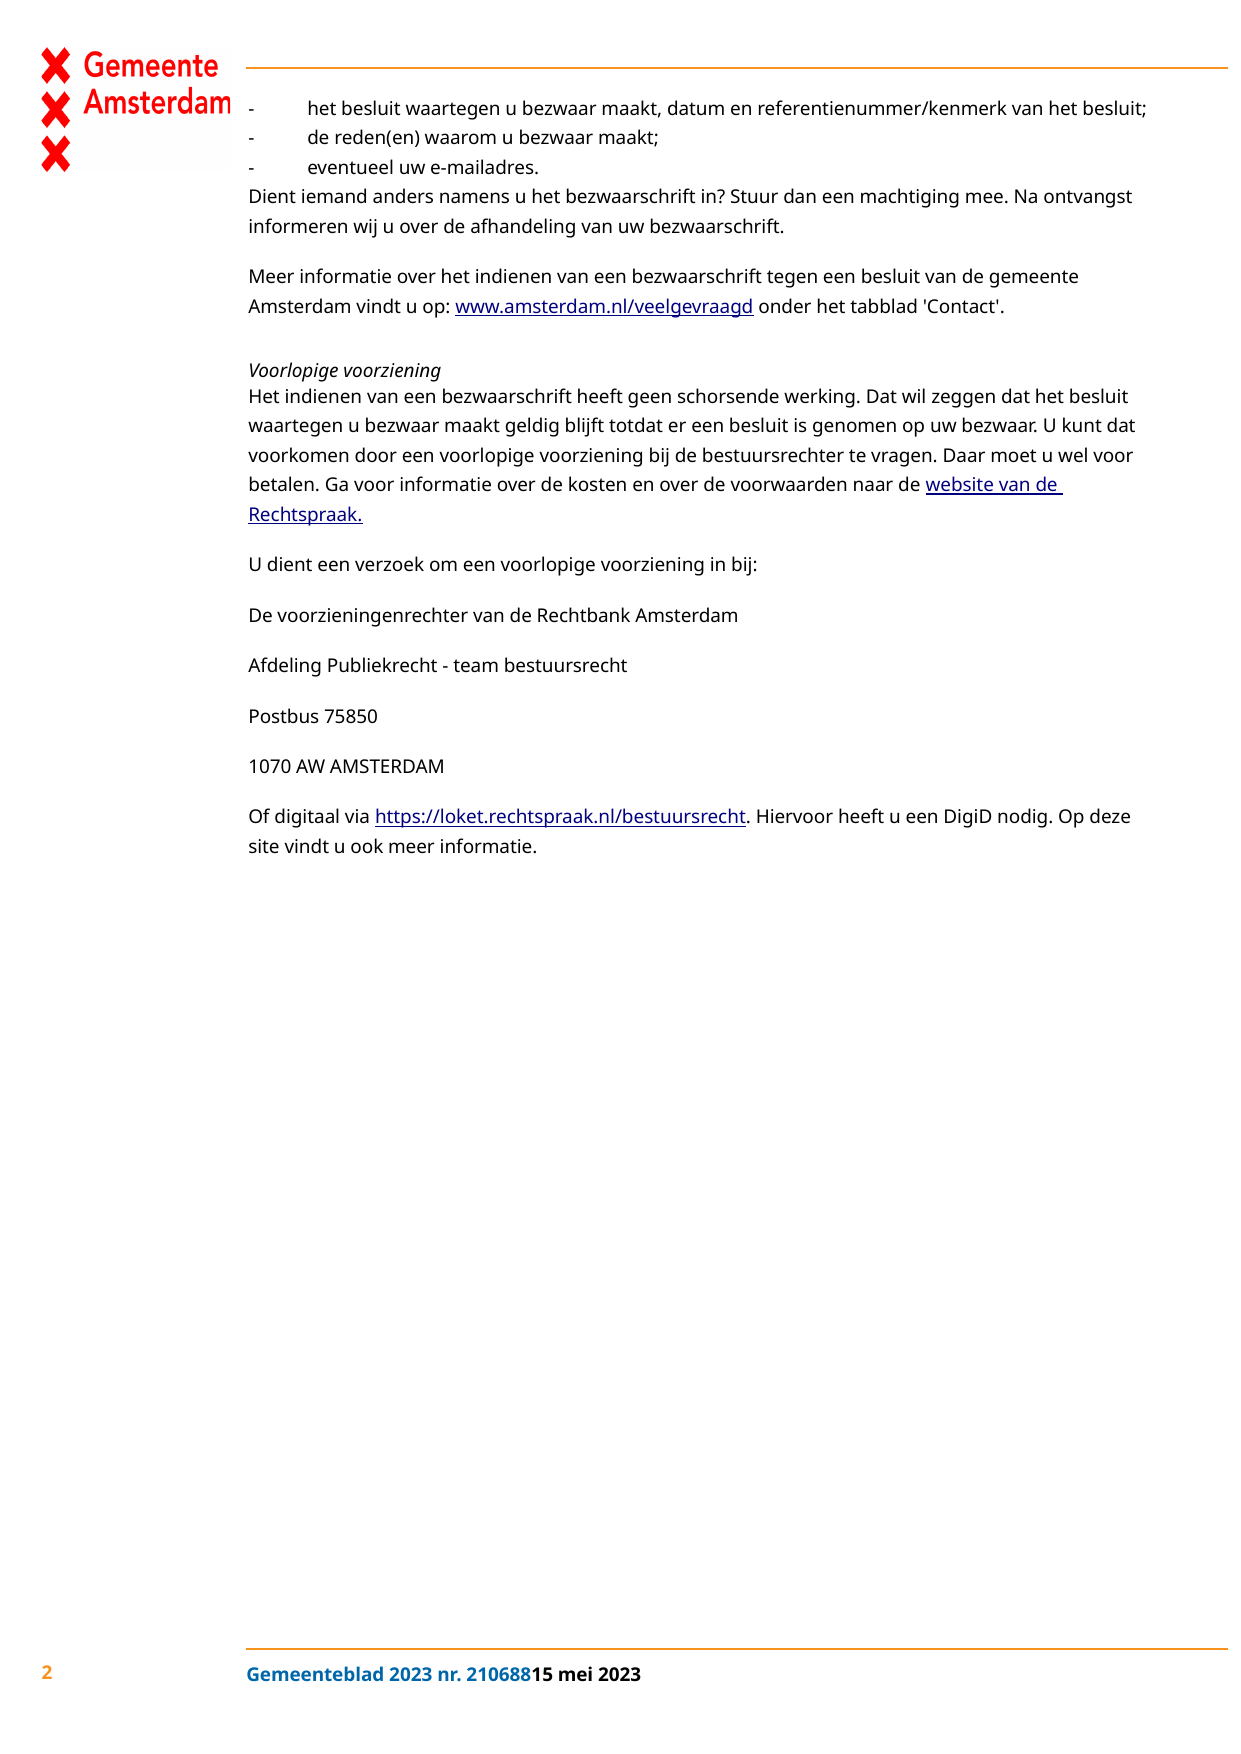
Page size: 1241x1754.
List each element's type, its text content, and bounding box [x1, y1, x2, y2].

text Afdeling Publiekrecht - team bestuursrecht [248, 652, 1152, 678]
text Het indienen van een bezwaarschrift heeft geen schorsende werking. Dat wil zeggen dat het besluit waartegen u bezwaar maakt geldig blijft totdat er een besluit is genomen op uw bezwaar. U kunt dat voorkomen door een voorlopige voorziening bij de bestuursrechter te vragen. Daar moet u wel voor betalen. Ga voor informatie over de kosten en over de voorwaarden naar de website van de Rechtspraak. [248, 383, 1152, 527]
text U dient een verzoek om een voorlopige voorziening in bij: [248, 552, 1152, 577]
text De voorzieningenrechter van de Rechtbank Amsterdam [248, 602, 1152, 628]
text Of digitaal via https://loket.rechtspraak.nl/bestuursrecht. Hiervoor heeft u een DigiD nodig. Op deze site vindt u ook meer informatie. [248, 804, 1152, 859]
picture [41, 47, 231, 172]
text 1070 AW AMSTERDAM [248, 753, 1152, 779]
list de reden(en) waarom u bezwaar maakt; [248, 124, 1152, 150]
text Dient iemand anders namens u het bezwaarschrift in? Stuur dan een machtiging mee. Na ontvangst informeren wij u over de afhandeling van uw bezwaarschrift. [248, 183, 1152, 239]
list eventueel uw e-mailadres. [248, 154, 1152, 180]
text Postbus 75850 [248, 703, 1152, 728]
list het besluit waartegen u bezwaar maakt, datum en referentienummer/kenmerk van het besluit; [248, 95, 1152, 121]
text Voorlopige voorziening [248, 357, 1152, 383]
text Meer informatie over het indienen van een bezwaarschrift tegen een besluit van de gemeente Amsterdam vindt u op: www.amsterdam.nl/veelgevraagd onder het tabblad 'Contact'. [248, 263, 1152, 319]
